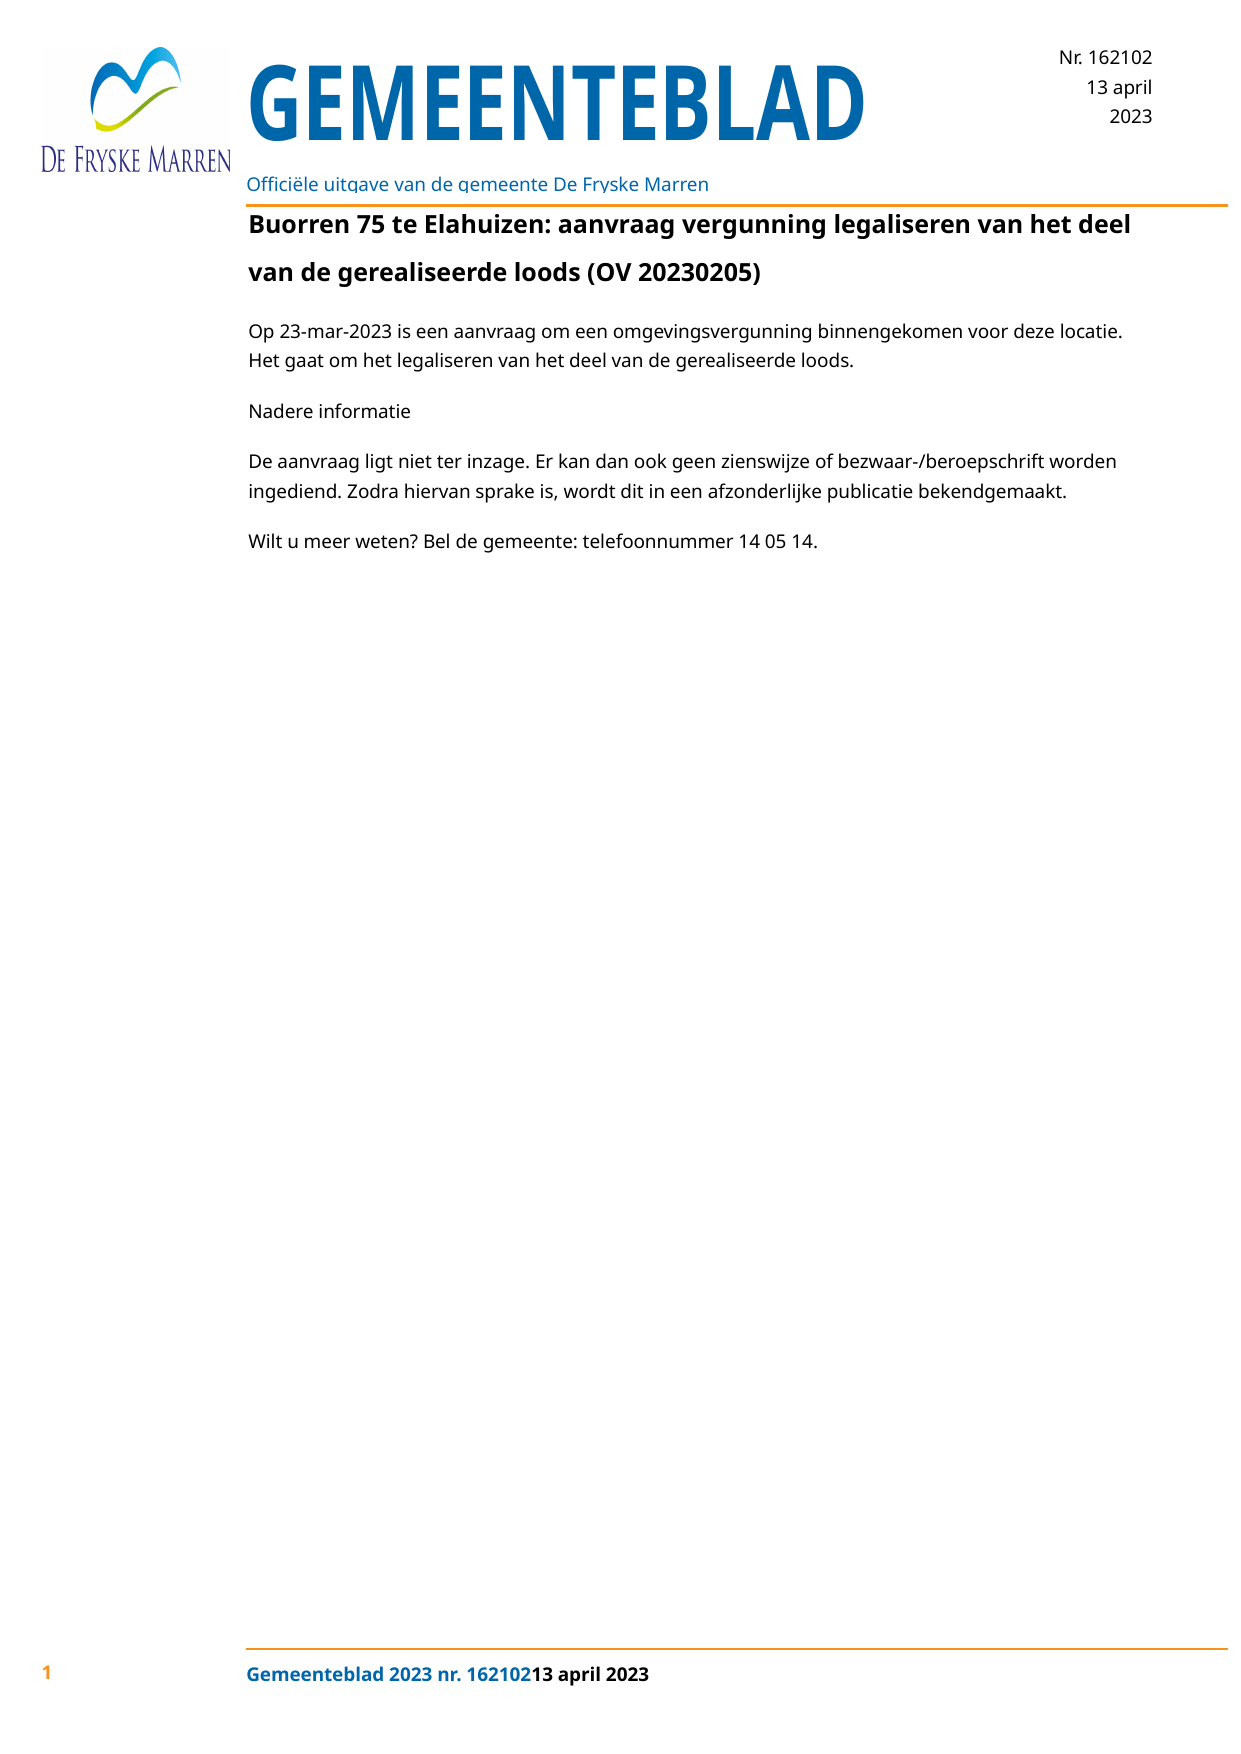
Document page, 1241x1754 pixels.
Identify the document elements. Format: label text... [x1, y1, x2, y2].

text Buorren 75 te Elahuizen: aanvraag vergunning legaliseren van het deel van de gerealiseerde loods (OV 20230205) [248, 207, 1152, 288]
text Nadere informatie [248, 398, 1152, 424]
text Op 23-mar-2023 is een aanvraag om een omgevingsvergunning binnengekomen voor deze locatie. Het gaat om het legaliseren van het deel van de gerealiseerde loods. [248, 318, 1152, 373]
text Wilt u meer weten? Bel de gemeente: telefoonnummer 14 05 14. [248, 528, 1152, 554]
text De aanvraag ligt niet ter inzage. Er kan dan ook geen zienswijze of bezwaar-/beroepschrift worden ingediend. Zodra hiervan sprake is, wordt dit in een afzonderlijke publicatie bekendgemaakt. [248, 448, 1152, 504]
picture [41, 47, 231, 172]
